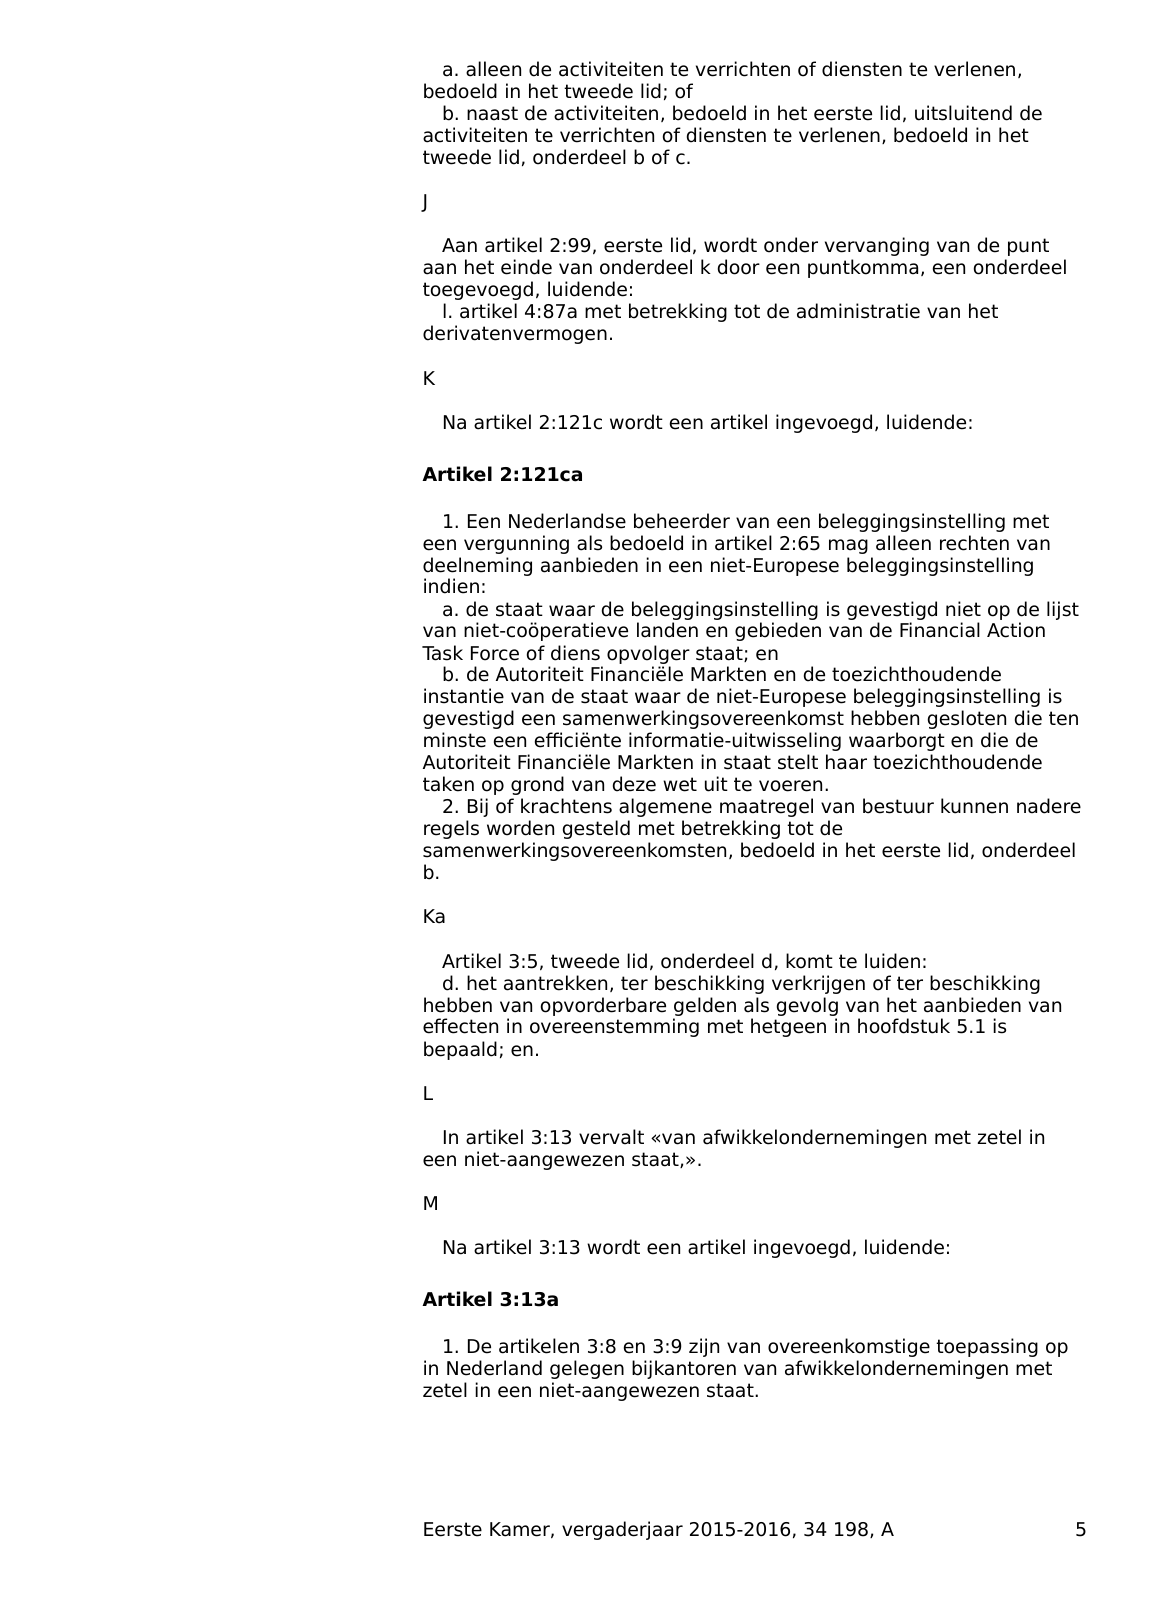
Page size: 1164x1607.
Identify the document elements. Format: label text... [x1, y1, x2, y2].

text K [422, 367, 1087, 389]
text 1. Een Nederlandse beheerder van een beleggingsinstelling met een vergunning als bedoeld in artikel 2:65 mag alleen rechten van deelneming aanbieden in een niet-Europese beleggingsinstelling indien: [422, 511, 1087, 598]
text Na artikel 2:121c wordt een artikel ingevoegd, luidende: [422, 412, 1087, 433]
text b. naast de activiteiten, bedoeld in het eerste lid, uitsluitend de activiteiten te verrichten of diensten te verlenen, bedoeld in het tweede lid, onderdeel b of c. [422, 103, 1087, 169]
text 2. Bij of krachtens algemene maatregel van bestuur kunnen nadere regels worden gesteld met betrekking tot de samenwerkingsovereenkomsten, bedoeld in het eerste lid, onderdeel b. [422, 796, 1087, 884]
text Aan artikel 2:99, eerste lid, wordt onder vervanging van de punt aan het einde van onderdeel k door een puntkomma, een onderdeel toegevoegd, luidende: [422, 235, 1087, 301]
subtitle Artikel 3:13a [422, 1289, 1087, 1311]
text d. het aantrekken, ter beschikking verkrijgen of ter beschikking hebben van opvorderbare gelden als gevolg van het aanbieden van effecten in overeenstemming met hetgeen in hoofdstuk 5.1 is bepaald; en. [422, 972, 1087, 1060]
text 1. De artikelen 3:8 en 3:9 zijn van overeenkomstige toepassing op in Nederland gelegen bijkantoren van afwikkelondernemingen met zetel in een niet-aangewezen staat. [422, 1336, 1087, 1402]
text In artikel 3:13 vervalt «van afwikkelondernemingen met zetel in een niet-aangewezen staat,». [422, 1127, 1087, 1171]
text l. artikel 4:87a met betrekking tot de administratie van het derivatenvermogen. [422, 301, 1087, 345]
text Na artikel 3:13 wordt een artikel ingevoegd, luidende: [422, 1237, 1087, 1259]
text a. alleen de activiteiten te verrichten of diensten te verlenen, bedoeld in het tweede lid; of [422, 59, 1087, 103]
text L [422, 1083, 1087, 1104]
text b. de Autoriteit Financiële Markten en de toezichthoudende instantie van de staat waar de niet-Europese beleggingsinstelling is gevestigd een samenwerkingsovereenkomst hebben gesloten die ten minste een efficiënte informatie-uitwisseling waarborgt en die de Autoriteit Financiële Markten in staat stelt haar toezichthoudende taken op grond van deze wet uit te voeren. [422, 664, 1087, 796]
subtitle Artikel 2:121ca [422, 463, 1087, 486]
text a. de staat waar de beleggingsinstelling is gevestigd niet op de lijst van niet-coöperatieve landen en gebieden van de Financial Action Task Force of diens opvolger staat; en [422, 598, 1087, 664]
text J [422, 191, 1087, 213]
text M [422, 1193, 1087, 1215]
text Ka [422, 906, 1087, 928]
text Artikel 3:5, tweede lid, onderdeel d, komt te luiden: [422, 951, 1087, 972]
